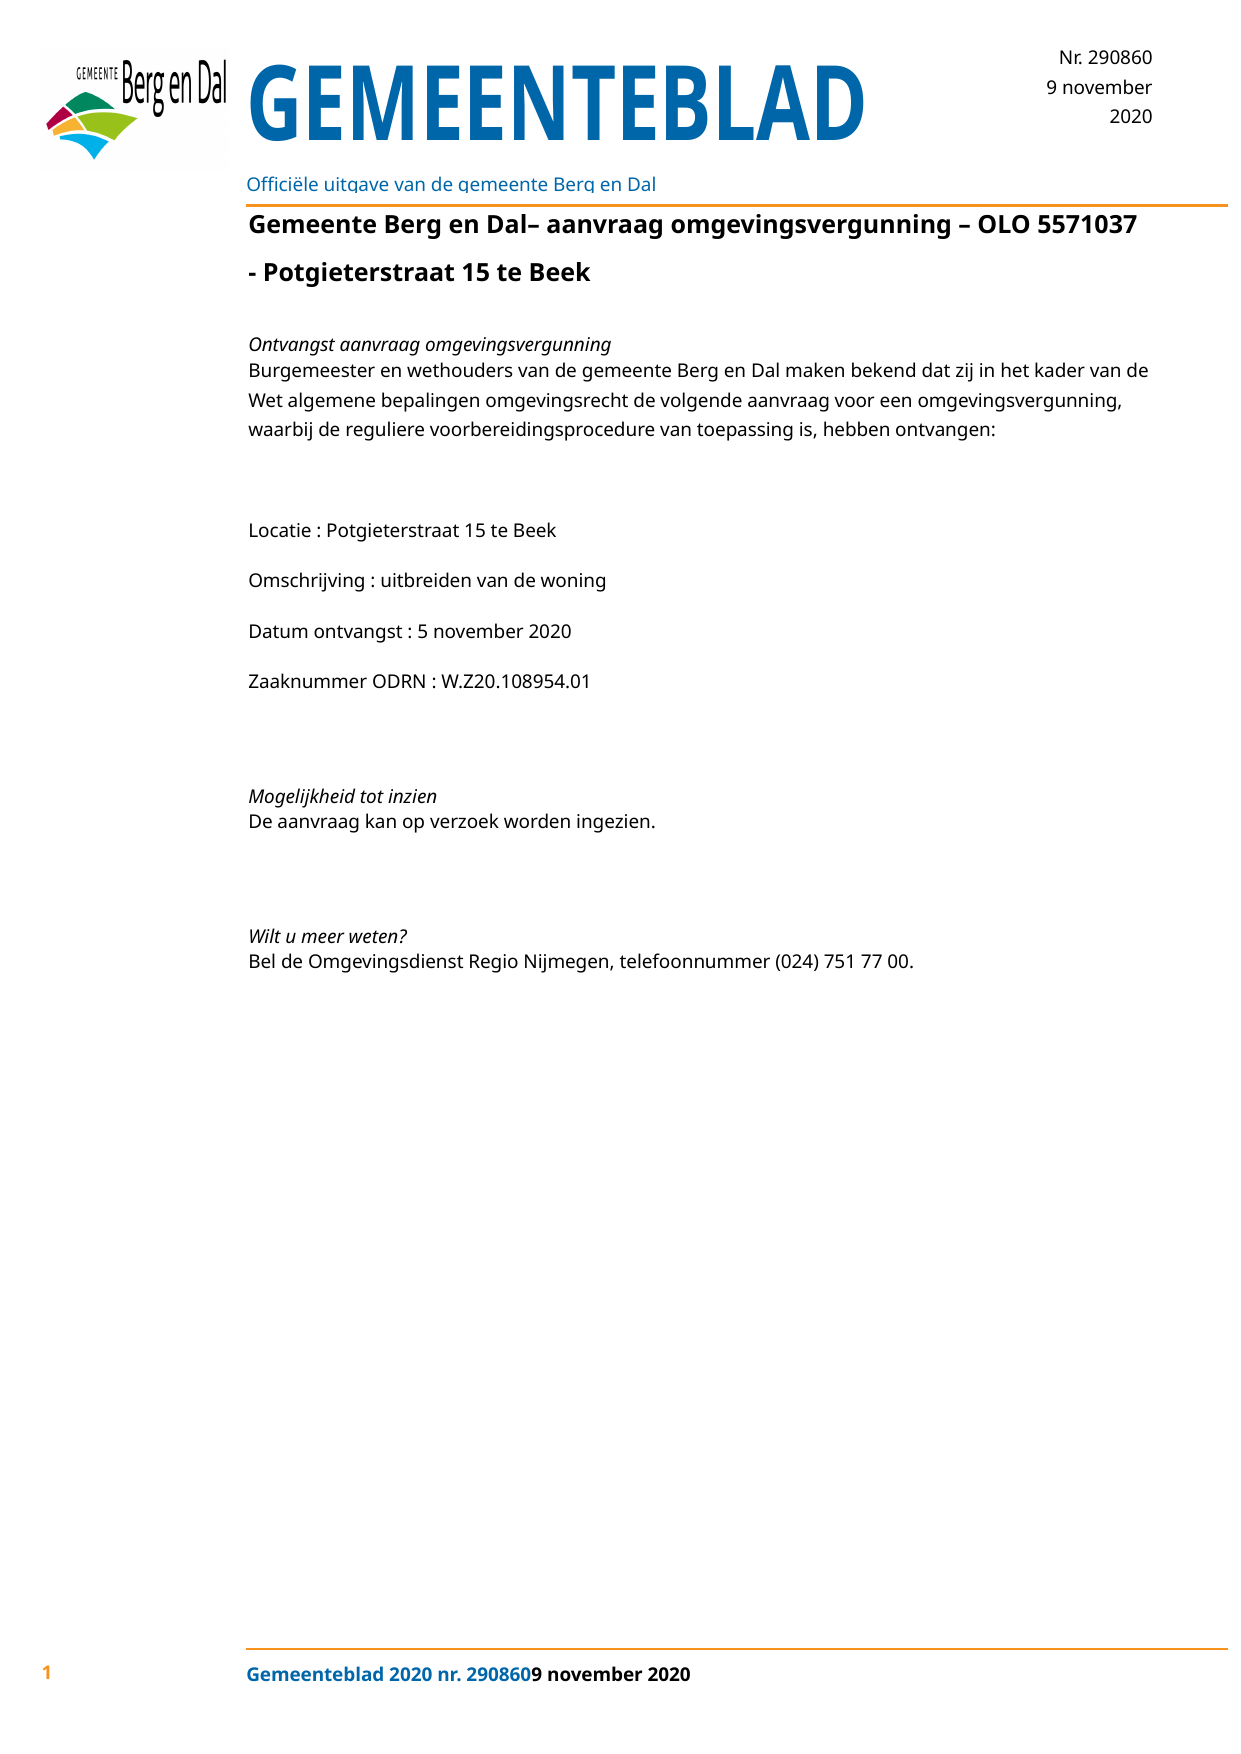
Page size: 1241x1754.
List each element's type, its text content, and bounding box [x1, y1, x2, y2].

text Locatie : Potgieterstraat 15 te Beek [248, 517, 1152, 543]
text Gemeente Berg en Dal– aanvraag omgevingsvergunning – OLO 5571037 - Potgieterstraat 15 te Beek [248, 207, 1152, 288]
text Datum ontvangst : 5 november 2020 [248, 618, 1152, 644]
text De aanvraag kan op verzoek worden ingezien. [248, 808, 1152, 834]
text Ontvangst aanvraag omgevingsvergunning [248, 331, 1152, 357]
text Wilt u meer weten? [248, 923, 1152, 949]
text Mogelijkheid tot inzien [248, 783, 1152, 808]
text Omschrijving : uitbreiden van de woning [248, 568, 1152, 593]
text Burgemeester en wethouders van de gemeente Berg en Dal maken bekend dat zij in het kader van de Wet algemene bepalingen omgevingsrecht de volgende aanvraag voor een omgevingsvergunning, waarbij de reguliere voorbereidingsprocedure van toepassing is, hebben ontvangen: [248, 357, 1152, 442]
text Bel de Omgevingsdienst Regio Nijmegen, telefoonnummer (024) 751 77 00. [248, 949, 1152, 974]
text Zaaknummer ODRN : W.Z20.108954.01 [248, 668, 1152, 694]
picture [41, 47, 231, 172]
